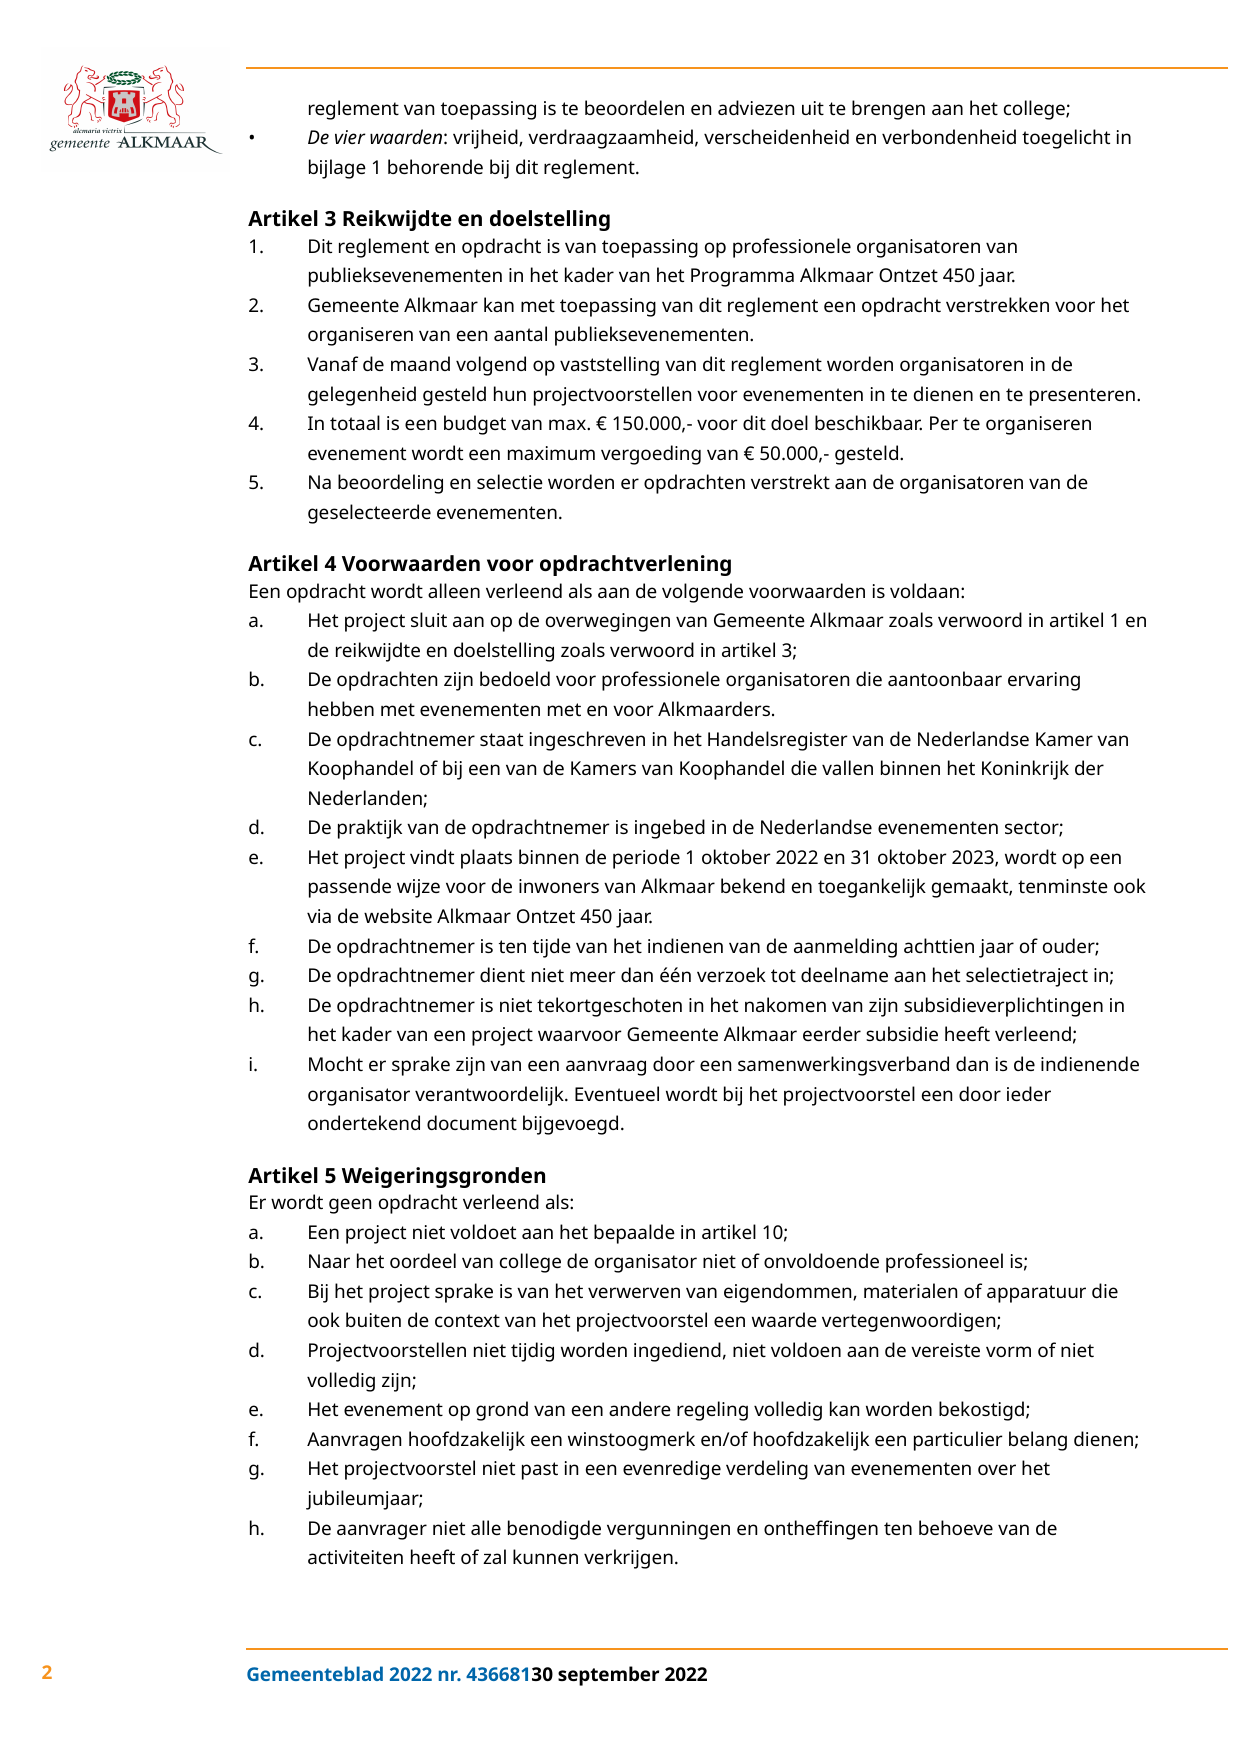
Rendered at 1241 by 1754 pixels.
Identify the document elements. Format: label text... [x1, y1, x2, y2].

list Het projectvoorstel niet past in een evenredige verdeling van evenementen over het jubileumjaar; [248, 1456, 1152, 1511]
list De aanvrager niet alle benodigde vergunningen en ontheffingen ten behoeve van de activiteiten heeft of zal kunnen verkrijgen. [248, 1515, 1152, 1570]
text Artikel 4 Voorwaarden voor opdrachtverlening [248, 549, 1152, 578]
list De opdrachten zijn bedoeld voor professionele organisatoren die aantoonbaar ervaring hebben met evenementen met en voor Alkmaarders. [248, 667, 1152, 722]
list Het project sluit aan op de overwegingen van Gemeente Alkmaar zoals verwoord in artikel 1 en de reikwijdte en doelstelling zoals verwoord in artikel 3; [248, 607, 1152, 663]
list In totaal is een budget van max. € 150.000,- voor dit doel beschikbaar. Per te organiseren evenement wordt een maximum vergoeding van € 50.000,- gesteld. [248, 410, 1152, 466]
list De opdrachtnemer is niet tekortgeschoten in het nakomen van zijn subsidieverplichtingen in het kader van een project waarvoor Gemeente Alkmaar eerder subsidie heeft verleend; [248, 992, 1152, 1047]
list Bij het project sprake is van het verwerven van eigendommen, materialen of apparatuur die ook buiten de context van het projectvoorstel een waarde vertegenwoordigen; [248, 1278, 1152, 1333]
list Gemeente Alkmaar kan met toepassing van dit reglement een opdracht verstrekken voor het organiseren van een aantal publieksevenementen. [248, 292, 1152, 347]
picture [41, 47, 231, 172]
text Artikel 3 Reikwijdte en doelstelling [248, 204, 1152, 233]
list Dit reglement en opdracht is van toepassing op professionele organisatoren van publieksevenementen in het kader van het Programma Alkmaar Ontzet 450 jaar. [248, 233, 1152, 288]
list Projectvoorstellen niet tijdig worden ingediend, niet voldoen aan de vereiste vorm of niet volledig zijn; [248, 1337, 1152, 1392]
list Het evenement op grond van een andere regeling volledig kan worden bekostigd; [248, 1396, 1152, 1422]
list De opdrachtnemer is ten tijde van het indienen van de aanmelding achttien jaar of ouder; [248, 933, 1152, 959]
list Naar het oordeel van college de organisator niet of onvoldoende professioneel is; [248, 1248, 1152, 1274]
list Het project vindt plaats binnen de periode 1 oktober 2022 en 31 oktober 2023, wordt op een passende wijze voor de inwoners van Alkmaar bekend en toegankelijk gemaakt, tenminste ook via de website Alkmaar Ontzet 450 jaar. [248, 844, 1152, 929]
list reglement van toepassing is te beoordelen en adviezen uit te brengen aan het college; [248, 95, 1152, 121]
text Er wordt geen opdracht verleend als: [248, 1189, 1152, 1215]
list Een project niet voldoet aan het bepaalde in artikel 10; [248, 1219, 1152, 1244]
list De opdrachtnemer dient niet meer dan één verzoek tot deelname aan het selectietraject in; [248, 962, 1152, 988]
list De praktijk van de opdrachtnemer is ingebed in de Nederlandse evenementen sector; [248, 814, 1152, 840]
list Mocht er sprake zijn van een aanvraag door een samenwerkingsverband dan is de indienende organisator verantwoordelijk. Eventueel wordt bij het projectvoorstel een door ieder ondertekend document bijgevoegd. [248, 1051, 1152, 1136]
list Na beoordeling en selectie worden er opdrachten verstrekt aan de organisatoren van de geselecteerde evenementen. [248, 469, 1152, 525]
list De vier waarden: vrijheid, verdraagzaamheid, verscheidenheid en verbondenheid toegelicht in bijlage 1 behorende bij dit reglement. [248, 124, 1152, 180]
list De opdrachtnemer staat ingeschreven in het Handelsregister van de Nederlandse Kamer van Koophandel of bij een van de Kamers van Koophandel die vallen binnen het Koninkrijk der Nederlanden; [248, 726, 1152, 811]
list Aanvragen hoofdzakelijk een winstoogmerk en/of hoofdzakelijk een particulier belang dienen; [248, 1426, 1152, 1452]
list Vanaf de maand volgend op vaststelling van dit reglement worden organisatoren in de gelegenheid gesteld hun projectvoorstellen voor evenementen in te dienen en te presenteren. [248, 351, 1152, 406]
text Artikel 5 Weigeringsgronden [248, 1161, 1152, 1189]
text Een opdracht wordt alleen verleend als aan de volgende voorwaarden is voldaan: [248, 578, 1152, 604]
